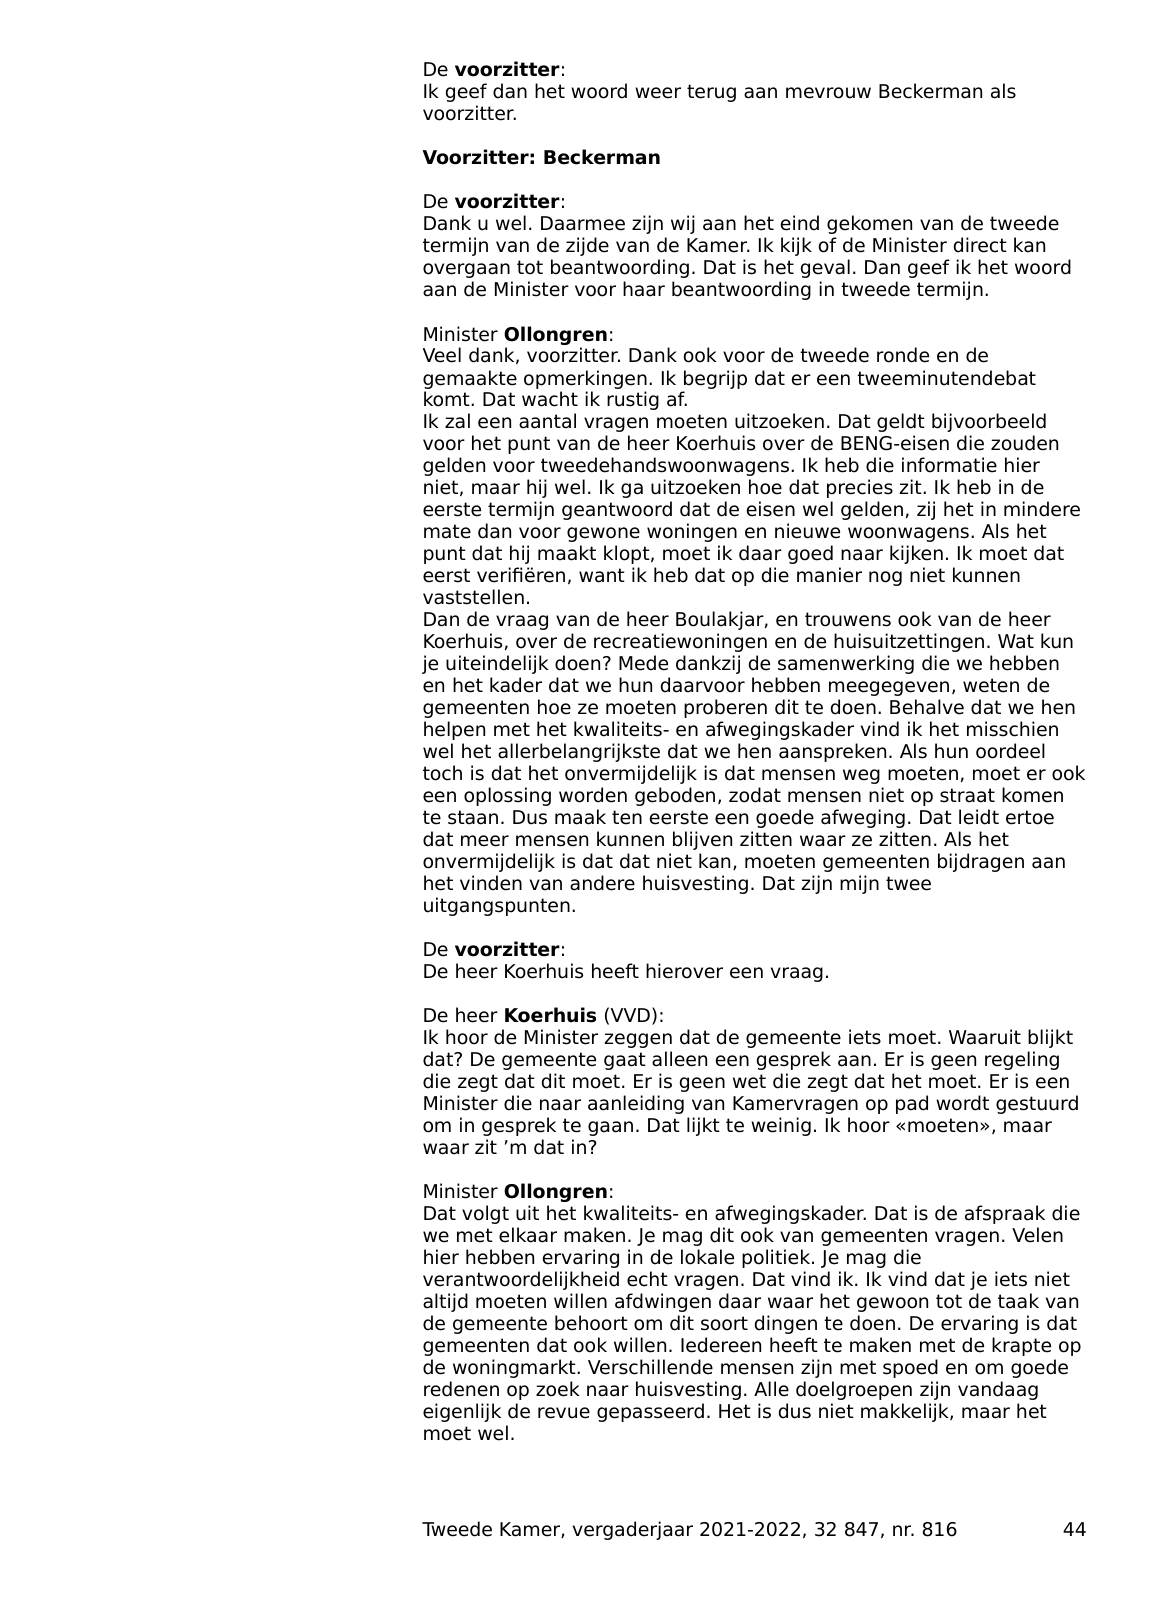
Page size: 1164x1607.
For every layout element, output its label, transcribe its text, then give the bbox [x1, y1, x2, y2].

text Dat volgt uit het kwaliteits- en afwegingskader. Dat is de afspraak die we met elkaar maken. Je mag dit ook van gemeenten vragen. Velen hier hebben ervaring in de lokale politiek. Je mag die verantwoordelijkheid echt vragen. Dat vind ik. Ik vind dat je iets niet altijd moeten willen afdwingen daar waar het gewoon tot de taak van de gemeente behoort om dit soort dingen te doen. De ervaring is dat gemeenten dat ook willen. Iedereen heeft te maken met de krapte op de woningmarkt. Verschillende mensen zijn met spoed en om goede redenen op zoek naar huisvesting. Alle doelgroepen zijn vandaag eigenlijk de revue gepasseerd. Het is dus niet makkelijk, maar het moet wel. [422, 1203, 1087, 1445]
text De heer Koerhuis heeft hierover een vraag. [422, 961, 1087, 983]
text Minister Ollongren: [422, 1181, 1087, 1203]
text Dank u wel. Daarmee zijn wij aan het eind gekomen van de tweede termijn van de zijde van de Kamer. Ik kijk of de Minister direct kan overgaan tot beantwoording. Dat is het geval. Dan geef ik het woord aan de Minister voor haar beantwoording in tweede termijn. [422, 213, 1087, 301]
text Veel dank, voorzitter. Dank ook voor de tweede ronde en de gemaakte opmerkingen. Ik begrijp dat er een tweeminutendebat komt. Dat wacht ik rustig af. [422, 345, 1087, 411]
text De voorzitter: [422, 191, 1087, 213]
text Ik geef dan het woord weer terug aan mevrouw Beckerman als voorzitter. [422, 81, 1087, 125]
text Dan de vraag van de heer Boulakjar, en trouwens ook van de heer Koerhuis, over de recreatiewoningen en de huisuitzettingen. Wat kun je uiteindelijk doen? Mede dankzij de samenwerking die we hebben en het kader dat we hun daarvoor hebben meegegeven, weten de gemeenten hoe ze moeten proberen dit te doen. Behalve dat we hen helpen met het kwaliteits- en afwegingskader vind ik het misschien wel het allerbelangrijkste dat we hen aanspreken. Als hun oordeel toch is dat het onvermijdelijk is dat mensen weg moeten, moet er ook een oplossing worden geboden, zodat mensen niet op straat komen te staan. Dus maak ten eerste een goede afweging. Dat leidt ertoe dat meer mensen kunnen blijven zitten waar ze zitten. Als het onvermijdelijk is dat dat niet kan, moeten gemeenten bijdragen aan het vinden van andere huisvesting. Dat zijn mijn twee uitgangspunten. [422, 609, 1087, 917]
text Ik hoor de Minister zeggen dat de gemeente iets moet. Waaruit blijkt dat? De gemeente gaat alleen een gesprek aan. Er is geen regeling die zegt dat dit moet. Er is geen wet die zegt dat het moet. Er is een Minister die naar aanleiding van Kamervragen op pad wordt gestuurd om in gesprek te gaan. Dat lijkt te weinig. Ik hoor «moeten», maar waar zit ’m dat in? [422, 1027, 1087, 1159]
text De voorzitter: [422, 59, 1087, 81]
text Minister Ollongren: [422, 323, 1087, 345]
text Ik zal een aantal vragen moeten uitzoeken. Dat geldt bijvoorbeeld voor het punt van de heer Koerhuis over de BENG-eisen die zouden gelden voor tweedehandswoonwagens. Ik heb die informatie hier niet, maar hij wel. Ik ga uitzoeken hoe dat precies zit. Ik heb in de eerste termijn geantwoord dat de eisen wel gelden, zij het in mindere mate dan voor gewone woningen en nieuwe woonwagens. Als het punt dat hij maakt klopt, moet ik daar goed naar kijken. Ik moet dat eerst verifiëren, want ik heb dat op die manier nog niet kunnen vaststellen. [422, 411, 1087, 609]
subtitle Voorzitter: Beckerman [422, 147, 1087, 169]
text De heer Koerhuis (VVD): [422, 1005, 1087, 1027]
text De voorzitter: [422, 939, 1087, 961]
